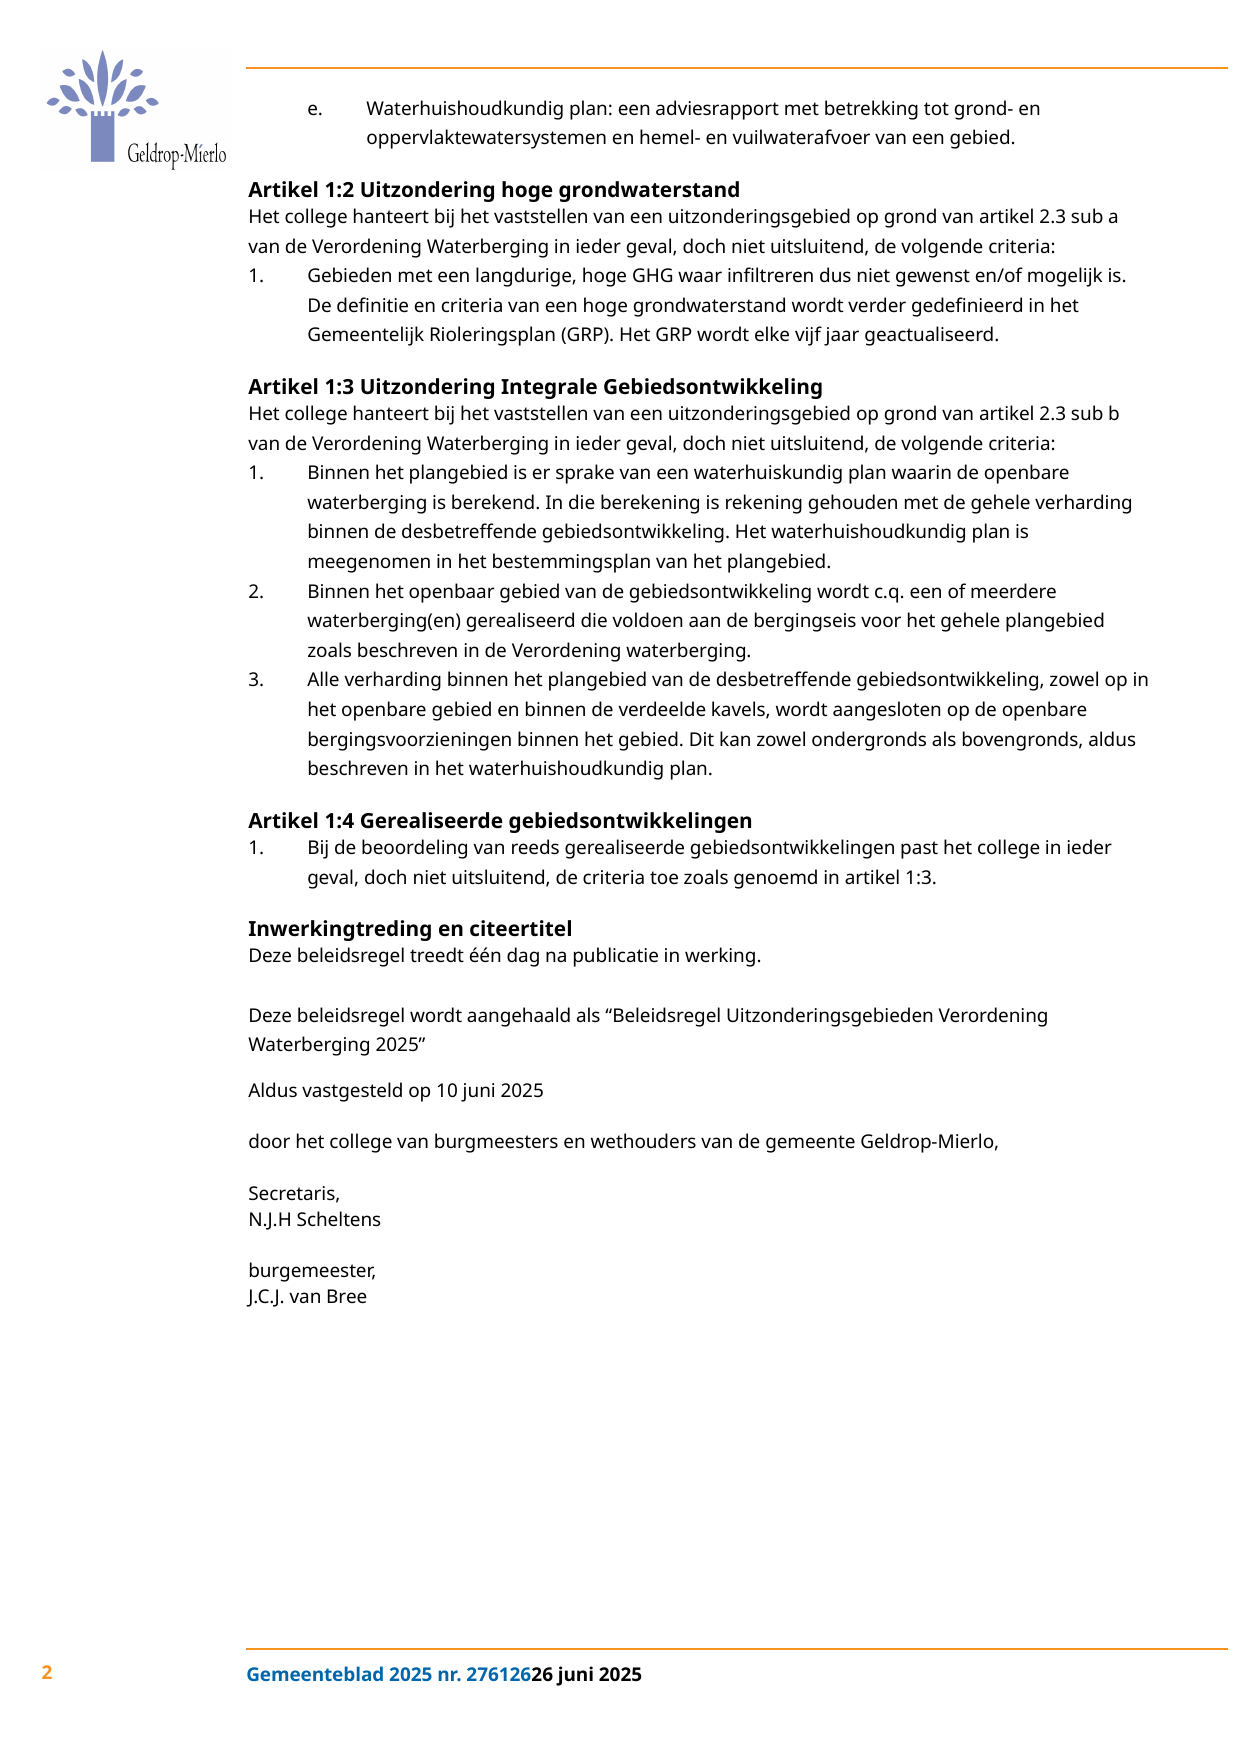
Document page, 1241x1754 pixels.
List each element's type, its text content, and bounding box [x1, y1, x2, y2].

text Het college hanteert bij het vaststellen van een uitzonderingsgebied op grond van artikel 2.3 sub a van de Verordening Waterberging in ieder geval, doch niet uitsluitend, de volgende criteria: [248, 203, 1152, 258]
text Deze beleidsregel treedt één dag na publicatie in werking. [248, 943, 1152, 968]
text Het college hanteert bij het vaststellen van een uitzonderingsgebied op grond van artikel 2.3 sub b van de Verordening Waterberging in ieder geval, doch niet uitsluitend, de volgende criteria: [248, 400, 1152, 456]
text Deze beleidsregel wordt aangehaald als “Beleidsregel Uitzonderingsgebieden Verordening Waterberging 2025” [248, 1002, 1152, 1057]
list Bij de beoordeling van reeds gerealiseerde gebiedsontwikkelingen past het college in ieder geval, doch niet uitsluitend, de criteria toe zoals genoemd in artikel 1:3. [248, 834, 1152, 889]
text Artikel 1:2 Uitzondering hoge grondwaterstand [248, 175, 1152, 203]
text Aldus vastgesteld op 10 juni 2025 [248, 1077, 1152, 1103]
text Artikel 1:4 Gerealiseerde gebiedsontwikkelingen [248, 806, 1152, 834]
picture [41, 47, 231, 172]
list Gebieden met een langdurige, hoge GHG waar infiltreren dus niet gewenst en/of mogelijk is. De definitie en criteria van een hoge grondwaterstand wordt verder gedefinieerd in het Gemeentelijk Rioleringsplan (GRP). Het GRP wordt elke vijf jaar geactualiseerd. [248, 262, 1152, 347]
list Alle verharding binnen het plangebied van de desbetreffende gebiedsontwikkeling, zowel op in het openbare gebied en binnen de verdeelde kavels, wordt aangesloten op de openbare bergingsvoorzieningen binnen het gebied. Dit kan zowel ondergronds als bovengronds, aldus beschreven in het waterhuishoudkundig plan. [248, 667, 1152, 781]
text Secretaris, [248, 1180, 1152, 1206]
text Artikel 1:3 Uitzondering Integrale Gebiedsontwikkeling [248, 372, 1152, 400]
text burgemeester, [248, 1257, 1152, 1283]
text Inwerkingtreding en citeertitel [248, 914, 1152, 943]
list Binnen het openbaar gebied van de gebiedsontwikkeling wordt c.q. een of meerdere waterberging(en) gerealiseerd die voldoen aan de bergingseis voor het gehele plangebied zoals beschreven in de Verordening waterberging. [248, 578, 1152, 663]
list Waterhuishoudkundig plan: een adviesrapport met betrekking tot grond- en oppervlaktewatersystemen en hemel- en vuilwaterafvoer van een gebied. [307, 95, 1152, 150]
text N.J.H Scheltens [248, 1206, 1152, 1231]
text door het college van burgmeesters en wethouders van de gemeente Geldrop-Mierlo, [248, 1128, 1152, 1154]
text J.C.J. van Bree [248, 1283, 1152, 1309]
list Binnen het plangebied is er sprake van een waterhuiskundig plan waarin de openbare waterberging is berekend. In die berekening is rekening gehouden met de gehele verharding binnen de desbetreffende gebiedsontwikkeling. Het waterhuishoudkundig plan is meegenomen in het bestemmingsplan van het plangebied. [248, 459, 1152, 574]
